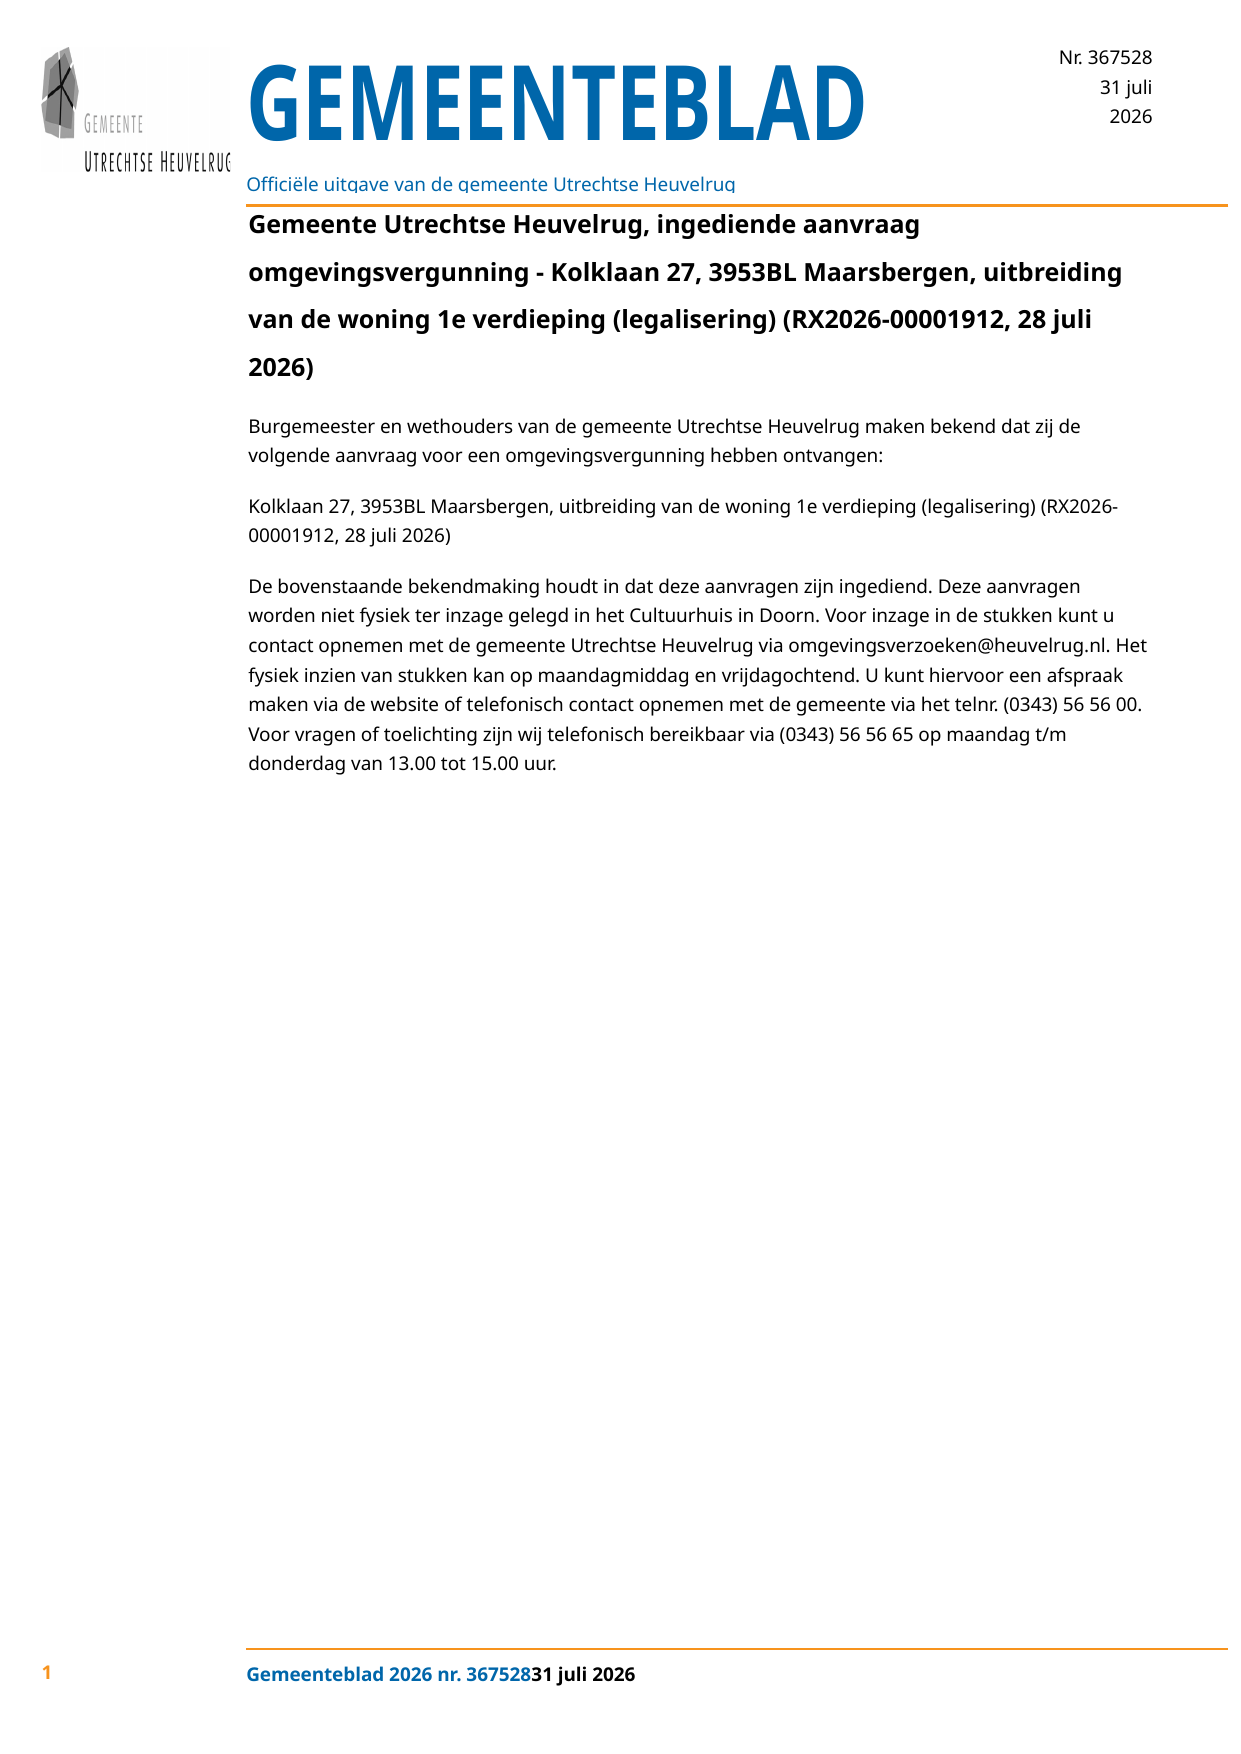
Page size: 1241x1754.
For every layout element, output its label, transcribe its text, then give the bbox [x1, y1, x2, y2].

picture [41, 47, 231, 172]
text Gemeente Utrechtse Heuvelrug, ingediende aanvraag omgevingsvergunning - Kolklaan 27, 3953BL Maarsbergen, uitbreiding van de woning 1e verdieping (legalisering) (RX2026-00001912, 28 juli 2026) [248, 207, 1152, 384]
text Burgemeester en wethouders van de gemeente Utrechtse Heuvelrug maken bekend dat zij de volgende aanvraag voor een omgevingsvergunning hebben ontvangen: [248, 413, 1152, 468]
text Kolklaan 27, 3953BL Maarsbergen, uitbreiding van de woning 1e verdieping (legalisering) (RX2026-00001912, 28 juli 2026) [248, 493, 1152, 548]
text De bovenstaande bekendmaking houdt in dat deze aanvragen zijn ingediend. Deze aanvragen worden niet fysiek ter inzage gelegd in het Cultuurhuis in Doorn. Voor inzage in de stukken kunt u contact opnemen met de gemeente Utrechtse Heuvelrug via omgevingsverzoeken@heuvelrug.nl. Het fysiek inzien van stukken kan op maandagmiddag en vrijdagochtend. U kunt hiervoor een afspraak maken via de website of telefonisch contact opnemen met de gemeente via het telnr. (0343) 56 56 00. Voor vragen of toelichting zijn wij telefonisch bereikbaar via (0343) 56 56 65 op maandag t/m donderdag van 13.00 tot 15.00 uur. [248, 573, 1152, 776]
